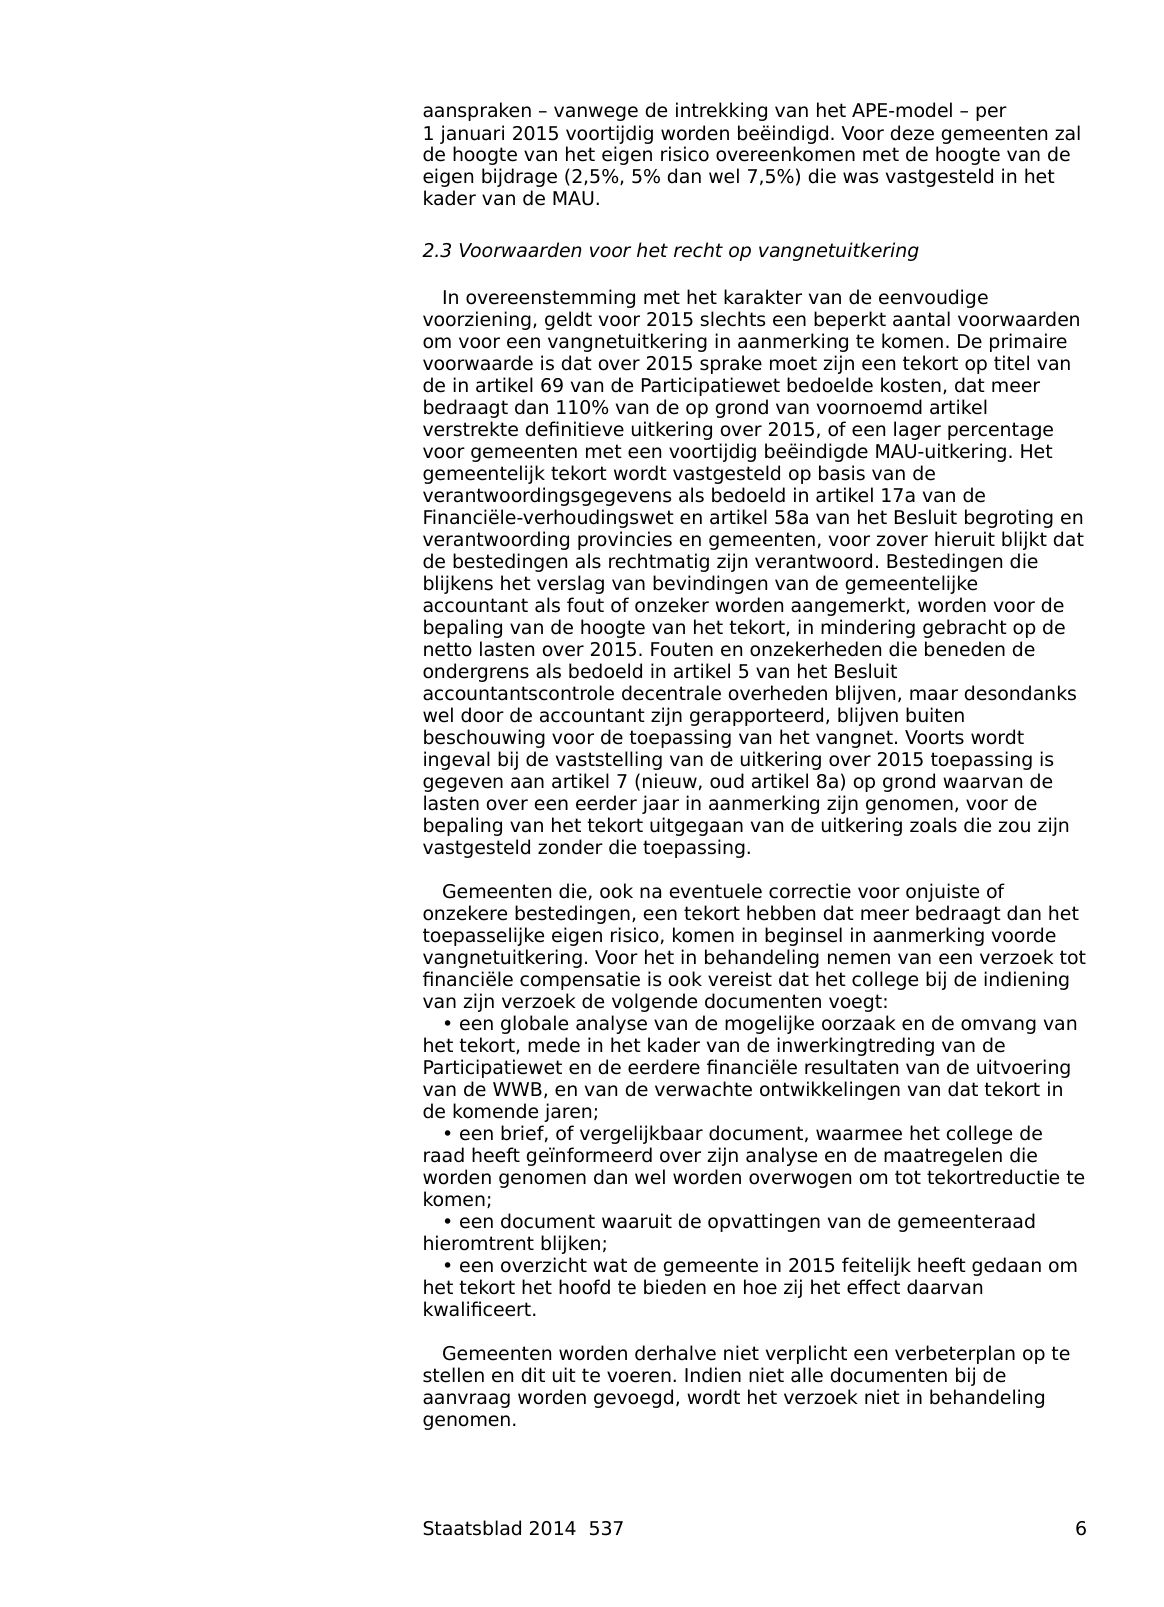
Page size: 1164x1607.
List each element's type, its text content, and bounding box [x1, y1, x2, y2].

subtitle 2.3 Voorwaarden voor het recht op vangnetuitkering [422, 240, 1087, 262]
text • een globale analyse van de mogelijke oorzaak en de omvang van het tekort, mede in het kader van de inwerkingtreding van de Participatiewet en de eerdere financiële resultaten van de uitvoering van de WWB, en van de verwachte ontwikkelingen van dat tekort in de komende jaren; [422, 1013, 1087, 1123]
text • een brief, of vergelijkbaar document, waarmee het college de raad heeft geïnformeerd over zijn analyse en de maatregelen die worden genomen dan wel worden overwogen om tot tekortreductie te komen; [422, 1123, 1087, 1211]
text • een overzicht wat de gemeente in 2015 feitelijk heeft gedaan om het tekort het hoofd te bieden en hoe zij het effect daarvan kwalificeert. [422, 1254, 1087, 1321]
text aanspraken – vanwege de intrekking van het APE-model – per 1 januari 2015 voortijdig worden beëindigd. Voor deze gemeenten zal de hoogte van het eigen risico overeenkomen met de hoogte van de eigen bijdrage (2,5%, 5% dan wel 7,5%) die was vastgesteld in het kader van de MAU. [422, 100, 1087, 210]
text • een document waaruit de opvattingen van de gemeenteraad hieromtrent blijken; [422, 1211, 1087, 1254]
text Gemeenten worden derhalve niet verplicht een verbeterplan op te stellen en dit uit te voeren. Indien niet alle documenten bij de aanvraag worden gevoegd, wordt het verzoek niet in behandeling genomen. [422, 1343, 1087, 1431]
text Gemeenten die, ook na eventuele correctie voor onjuiste of onzekere bestedingen, een tekort hebben dat meer bedraagt dan het toepasselijke eigen risico, komen in beginsel in aanmerking voorde vangnetuitkering. Voor het in behandeling nemen van een verzoek tot financiële compensatie is ook vereist dat het college bij de indiening van zijn verzoek de volgende documenten voegt: [422, 881, 1087, 1013]
text In overeenstemming met het karakter van de eenvoudige voorziening, geldt voor 2015 slechts een beperkt aantal voorwaarden om voor een vangnetuitkering in aanmerking te komen. De primaire voorwaarde is dat over 2015 sprake moet zijn een tekort op titel van de in artikel 69 van de Participatiewet bedoelde kosten, dat meer bedraagt dan 110% van de op grond van voornoemd artikel verstrekte definitieve uitkering over 2015, of een lager percentage voor gemeenten met een voortijdig beëindigde MAU-uitkering. Het gemeentelijk tekort wordt vastgesteld op basis van de verantwoordingsgegevens als bedoeld in artikel 17a van de Financiële-verhoudingswet en artikel 58a van het Besluit begroting en verantwoording provincies en gemeenten, voor zover hieruit blijkt dat de bestedingen als rechtmatig zijn verantwoord. Bestedingen die blijkens het verslag van bevindingen van de gemeentelijke accountant als fout of onzeker worden aangemerkt, worden voor de bepaling van de hoogte van het tekort, in mindering gebracht op de netto lasten over 2015. Fouten en onzekerheden die beneden de ondergrens als bedoeld in artikel 5 van het Besluit accountantscontrole decentrale overheden blijven, maar desondanks wel door de accountant zijn gerapporteerd, blijven buiten beschouwing voor de toepassing van het vangnet. Voorts wordt ingeval bij de vaststelling van de uitkering over 2015 toepassing is gegeven aan artikel 7 (nieuw, oud artikel 8a) op grond waarvan de lasten over een eerder jaar in aanmerking zijn genomen, voor de bepaling van het tekort uitgegaan van de uitkering zoals die zou zijn vastgesteld zonder die toepassing. [422, 287, 1087, 859]
